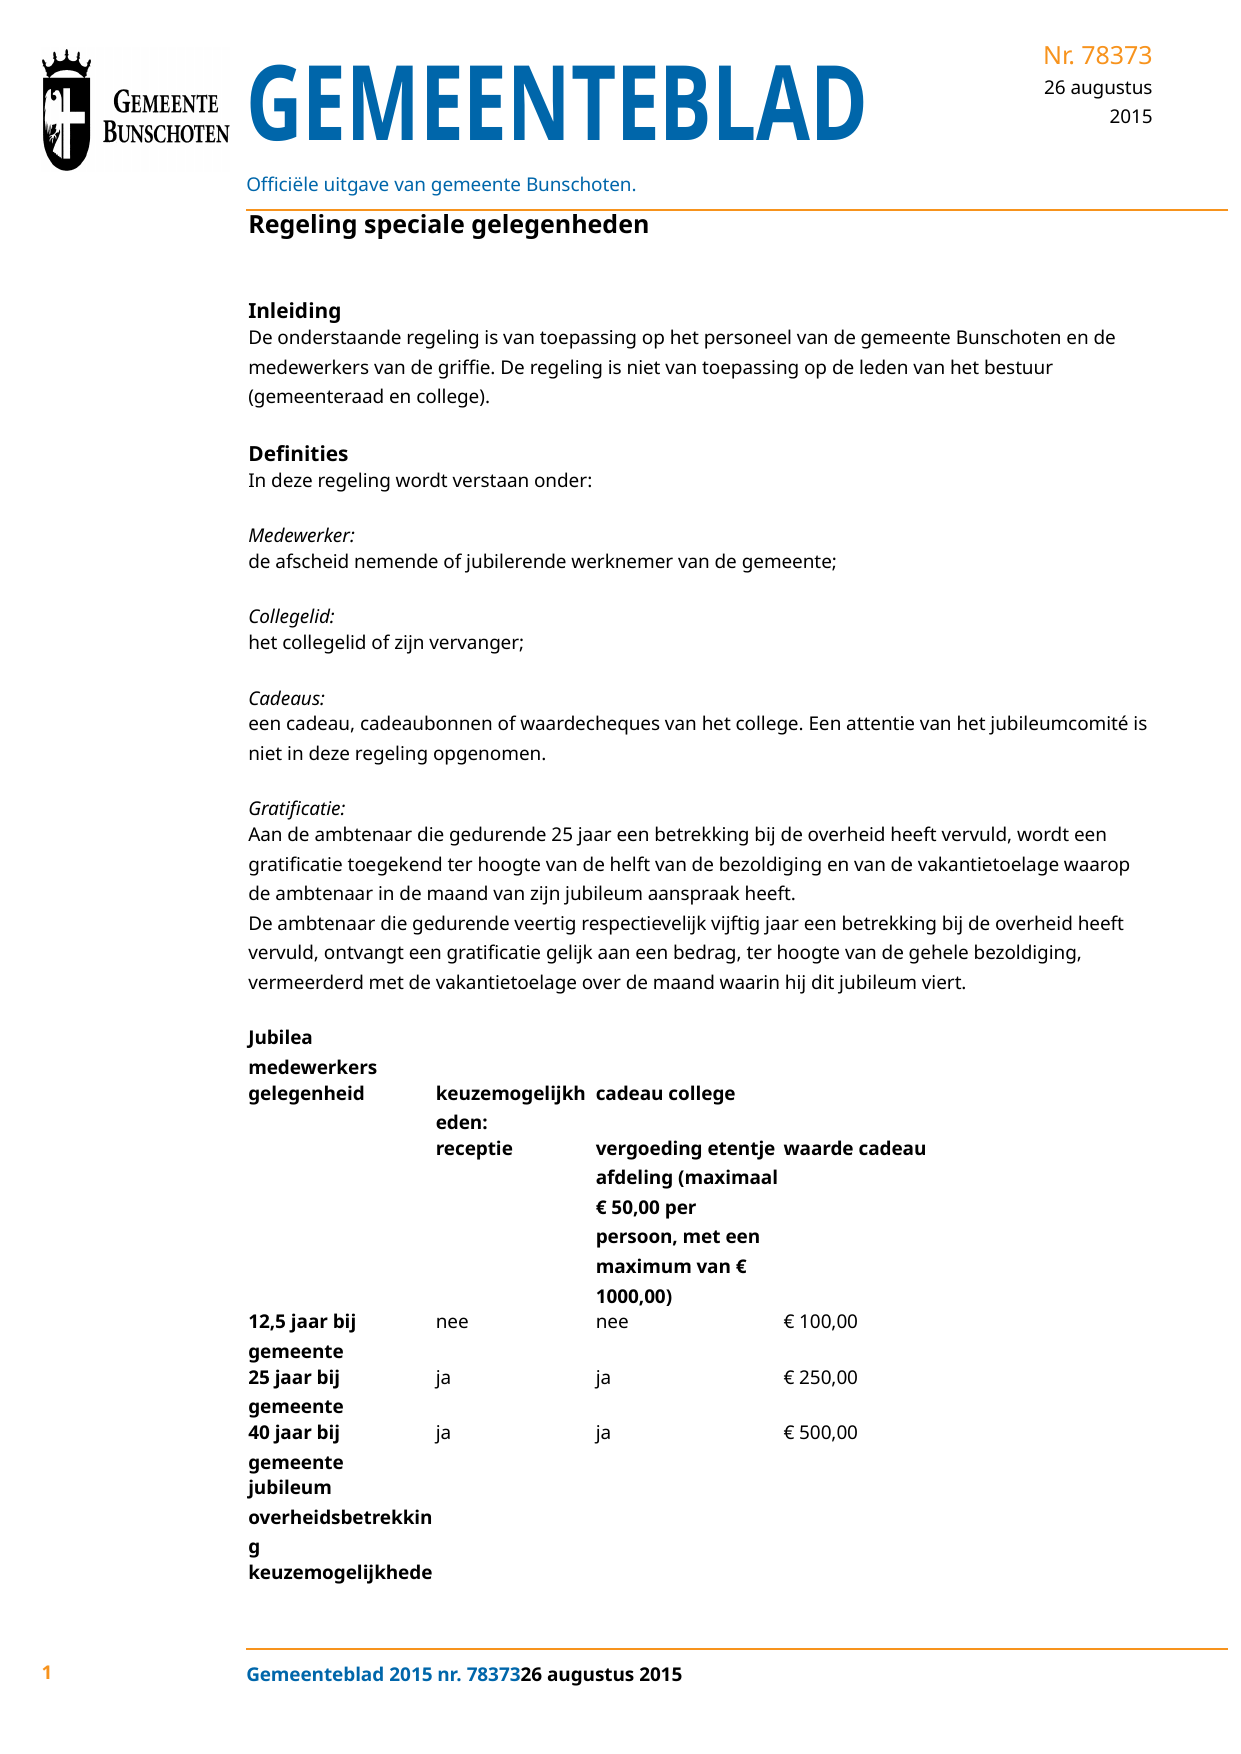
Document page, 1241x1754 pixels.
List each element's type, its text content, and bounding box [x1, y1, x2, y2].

table_cell ja [596, 1364, 783, 1419]
table_cell ja [596, 1419, 783, 1474]
table_cell vergoeding etentje afdeling (maximaal € 50,00 per persoon, met een maximum van € 1000,00) [596, 1135, 783, 1309]
table_cell € 250,00 [783, 1364, 943, 1419]
text een cadeau, cadeaubonnen of waardecheques van het college. Een attentie van het jubileumcomité is niet in deze regeling opgenomen. [248, 711, 1152, 766]
picture [41, 47, 231, 172]
table_cell 25 jaar bij gemeente [248, 1364, 436, 1419]
table_cell keuzemogelijkhede [248, 1560, 436, 1585]
table_cell ja [436, 1364, 596, 1419]
text Cadeaus: [248, 685, 1152, 711]
text Gratificatie: [248, 795, 1152, 821]
text In deze regeling wordt verstaan onder: [248, 467, 1152, 493]
text het collegelid of zijn vervanger; [248, 629, 1152, 655]
table_cell cadeau college [596, 1080, 783, 1135]
text Aan de ambtenaar die gedurende 25 jaar een betrekking bij de overheid heeft vervuld, wordt een gratificatie toegekend ter hoogte van de helft van de bezoldiging en van de vakantietoelage waarop de ambtenaar in de maand van zijn jubileum aanspraak heeft. [248, 821, 1152, 906]
text Collegelid: [248, 604, 1152, 629]
table_cell € 500,00 [783, 1419, 943, 1474]
table_cell ja [436, 1419, 596, 1474]
table_header Jubilea medewerkers [248, 1024, 436, 1080]
text Medewerker: [248, 523, 1152, 548]
text Definities [248, 439, 1152, 467]
table_cell 40 jaar bij gemeente [248, 1419, 436, 1474]
table_cell waarde cadeau [783, 1135, 943, 1309]
table_cell [248, 1135, 436, 1309]
table_cell nee [596, 1309, 783, 1364]
table_cell jubileum overheidsbetrekking [248, 1475, 436, 1559]
table_cell 12,5 jaar bij gemeente [248, 1309, 436, 1364]
text Regeling speciale gelegenheden [248, 211, 1152, 241]
table_cell gelegenheid [248, 1080, 436, 1135]
table_cell keuzemogelijkheden: [436, 1080, 596, 1135]
text De onderstaande regeling is van toepassing op het personeel van de gemeente Bunschoten en de medewerkers van de griffie. De regeling is niet van toepassing op de leden van het bestuur (gemeenteraad en college). [248, 324, 1152, 409]
text De ambtenaar die gedurende veertig respectievelijk vijftig jaar een betrekking bij de overheid heeft vervuld, ontvangt een gratificatie gelijk aan een bedrag, ter hoogte van de gehele bezoldiging, vermeerderd met de vakantietoelage over de maand waarin hij dit jubileum viert. [248, 910, 1152, 995]
table_cell receptie [436, 1135, 596, 1309]
table_cell nee [436, 1309, 596, 1364]
text Inleiding [248, 296, 1152, 324]
table_cell € 100,00 [783, 1309, 943, 1364]
text de afscheid nemende of jubilerende werknemer van de gemeente; [248, 548, 1152, 574]
